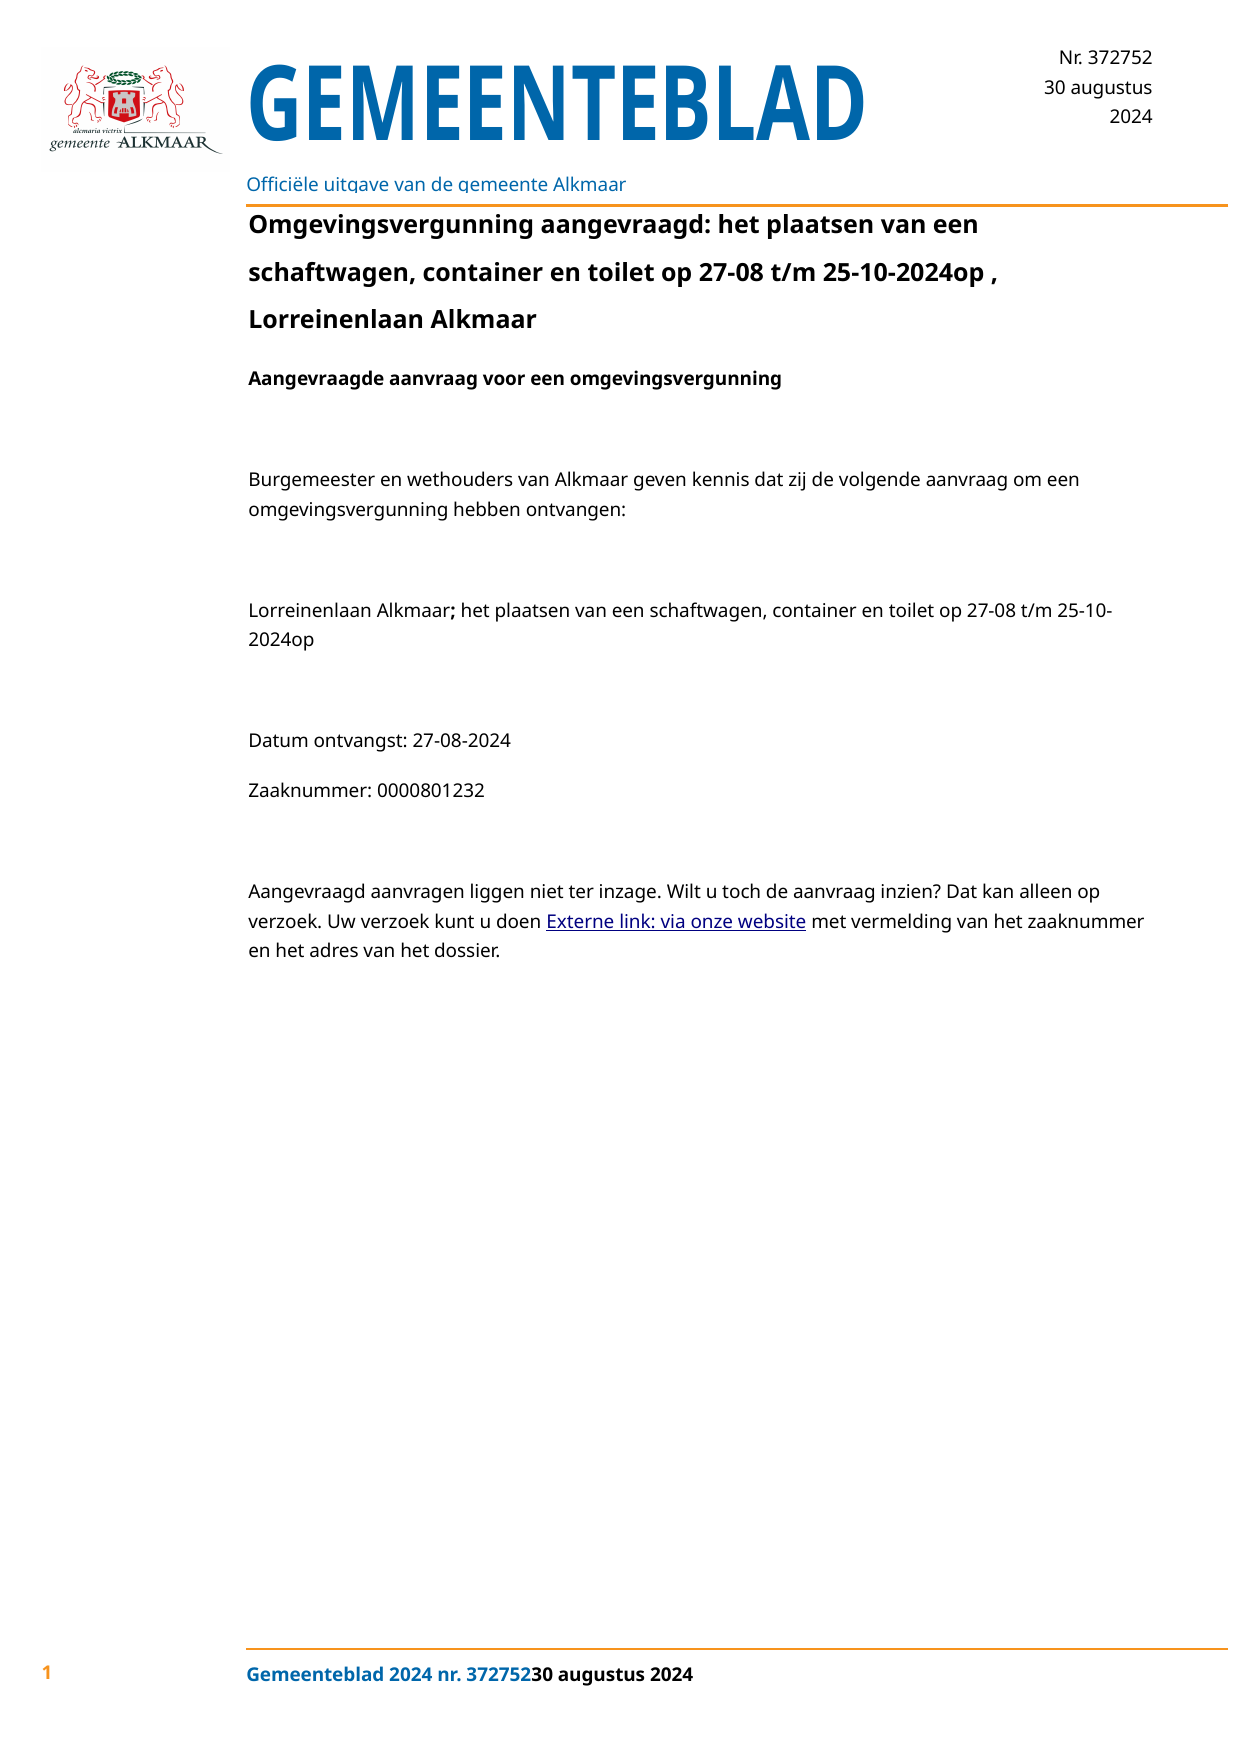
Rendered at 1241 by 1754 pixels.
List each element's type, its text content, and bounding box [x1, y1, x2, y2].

text Datum ontvangst: 27-08-2024 [248, 727, 1152, 753]
text Aangevraagde aanvraag voor een omgevingsvergunning [248, 366, 1152, 391]
text Burgemeester en wethouders van Alkmaar geven kennis dat zij de volgende aanvraag om een omgevingsvergunning hebben ontvangen: [248, 466, 1152, 522]
text Aangevraagd aanvragen liggen niet ter inzage. Wilt u toch de aanvraag inzien? Dat kan alleen op verzoek. Uw verzoek kunt u doen Externe link: via onze website met vermelding van het zaaknummer en het adres van het dossier. [248, 878, 1152, 963]
picture [41, 47, 231, 172]
text Zaaknummer: 0000801232 [248, 778, 1152, 803]
text Omgevingsvergunning aangevraagd: het plaatsen van een schaftwagen, container en toilet op 27-08 t/m 25-10-2024op , Lorreinenlaan Alkmaar [248, 207, 1152, 336]
text Lorreinenlaan Alkmaar; het plaatsen van een schaftwagen, container en toilet op 27-08 t/m 25-10-2024op [248, 597, 1152, 652]
